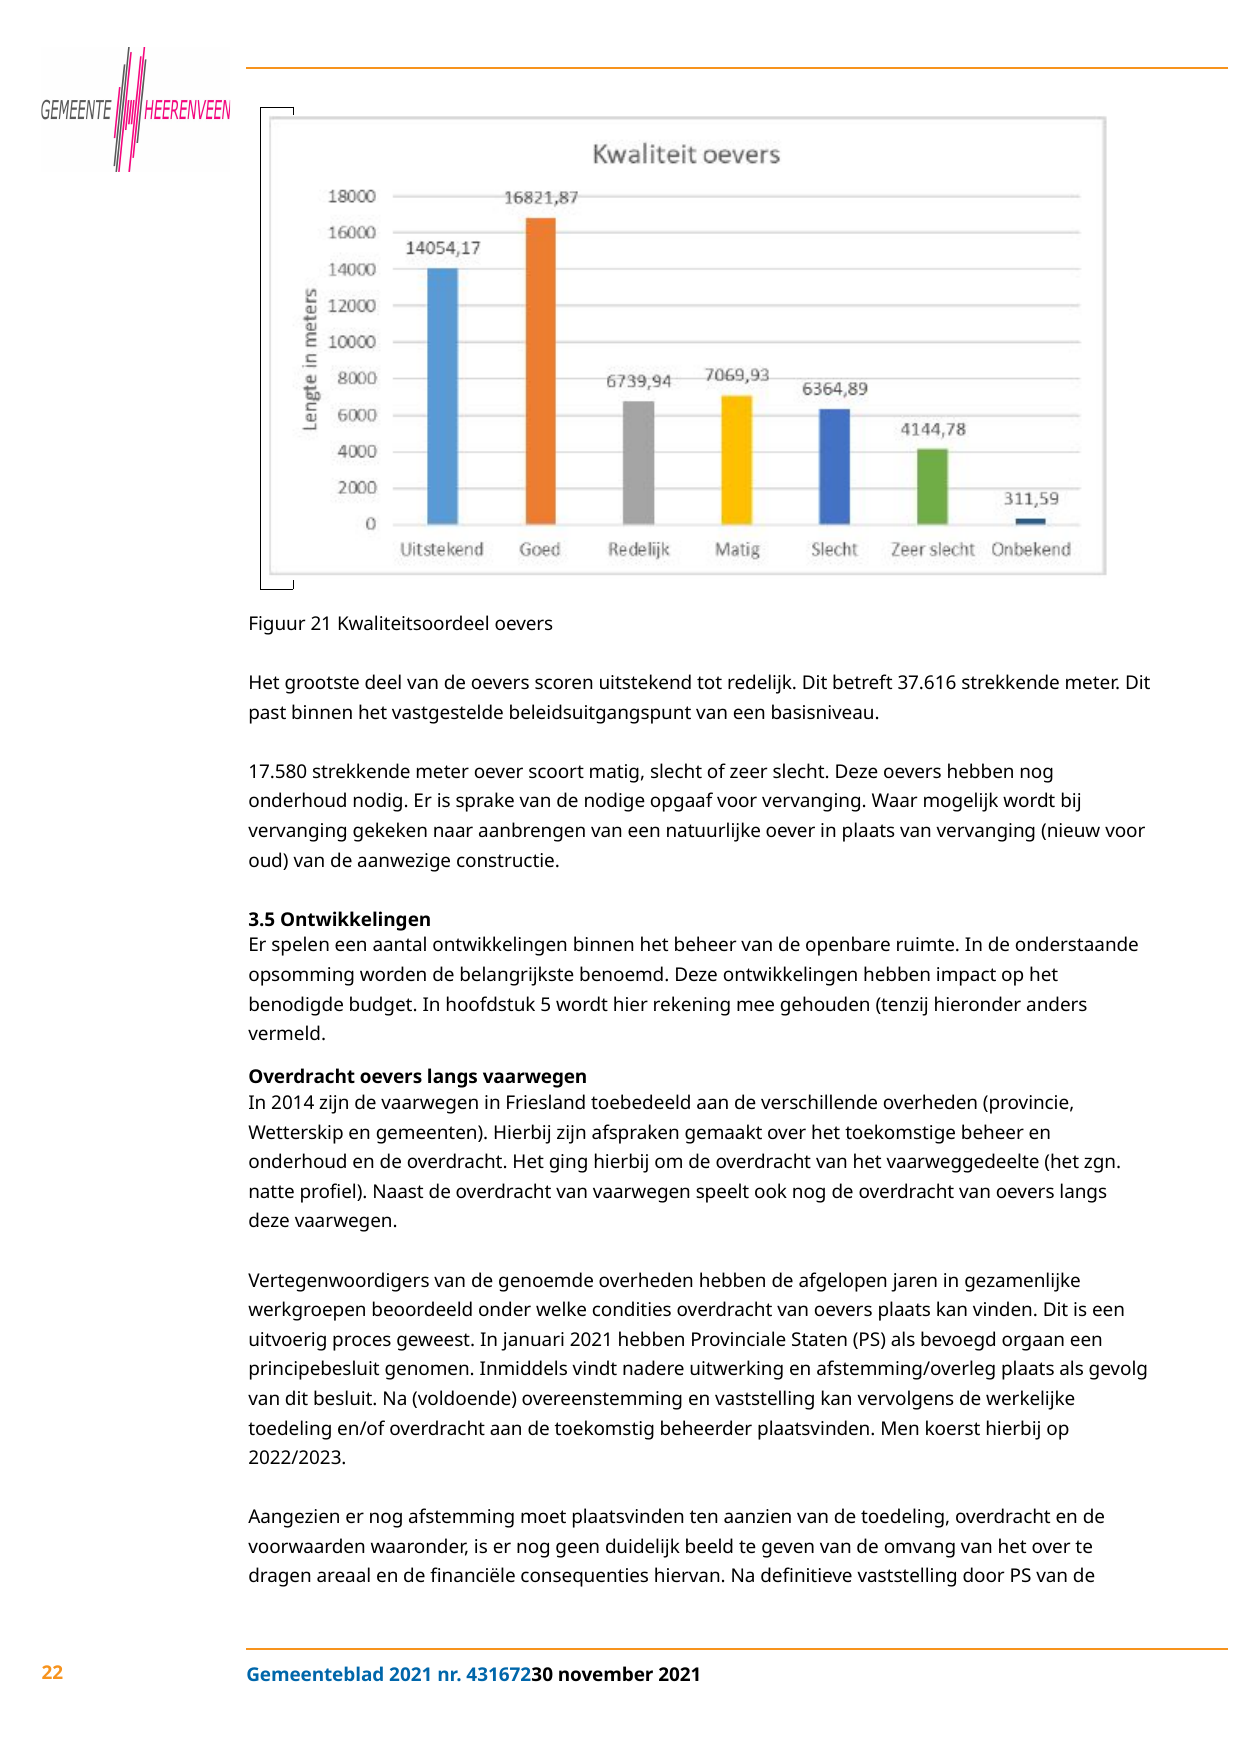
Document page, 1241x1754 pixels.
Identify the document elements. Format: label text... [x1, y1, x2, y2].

text Er spelen een aantal ontwikkelingen binnen het beheer van de openbare ruimte. In de onderstaande opsomming worden de belangrijkste benoemd. Deze ontwikkelingen hebben impact op het benodigde budget. In hoofdstuk 5 wordt hier rekening mee gehouden (tenzij hieronder anders vermeld. [248, 932, 1152, 1046]
text Aangezien er nog afstemming moet plaatsvinden ten aanzien van de toedeling, overdracht en de voorwaarden waaronder, is er nog geen duidelijk beeld te geven van de omvang van het over te dragen areaal en de financiële consequenties hiervan. Na definitieve vaststelling door PS van de [248, 1503, 1152, 1588]
picture [41, 47, 231, 172]
text Het grootste deel van de oevers scoren uitstekend tot redelijk. Dit betreft 37.616 strekkende meter. Dit past binnen het vastgestelde beleidsuitgangspunt van een basisniveau. [248, 669, 1152, 724]
text Overdracht oevers langs vaarwegen [248, 1063, 1152, 1089]
text 3.5 Ontwikkelingen [248, 906, 1152, 932]
text In 2014 zijn de vaarwegen in Friesland toebedeeld aan de verschillende overheden (provincie, Wetterskip en gemeenten). Hierbij zijn afspraken gemaakt over het toekomstige beheer en onderhoud en de overdracht. Het ging hierbij om de overdracht van het vaarweggedeelte (het zgn. natte profiel). Naast de overdracht van vaarwegen speelt ook nog de overdracht van oevers langs deze vaarwegen. [248, 1089, 1152, 1233]
text Figuur 21 Kwaliteitsoordeel oevers [248, 610, 1152, 636]
text Vertegenwoordigers van de genoemde overheden hebben de afgelopen jaren in gezamenlijke werkgroepen beoordeeld onder welke condities overdracht van oevers plaats kan vinden. Dit is een uitvoerig proces geweest. In januari 2021 hebben Provinciale Staten (PS) als bevoegd orgaan een principebesluit genomen. Inmiddels vindt nadere uitwerking en afstemming/overleg plaats als gevolg van dit besluit. Na (voldoende) overeenstemming en vaststelling kan vervolgens de werkelijke toedeling en/of overdracht aan de toekomstig beheerder plaatsvinden. Men koerst hierbij op 2022/2023. [248, 1267, 1152, 1470]
text 17.580 strekkende meter oever scoort matig, slecht of zeer slecht. Deze oevers hebben nog onderhoud nodig. Er is sprake van de nodige opgaaf voor vervanging. Waar mogelijk wordt bij vervanging gekeken naar aanbrengen van een natuurlijke oever in plaats van vervanging (nieuw voor oud) van de aanwezige constructie. [248, 758, 1152, 872]
picture [268, 115, 1110, 580]
